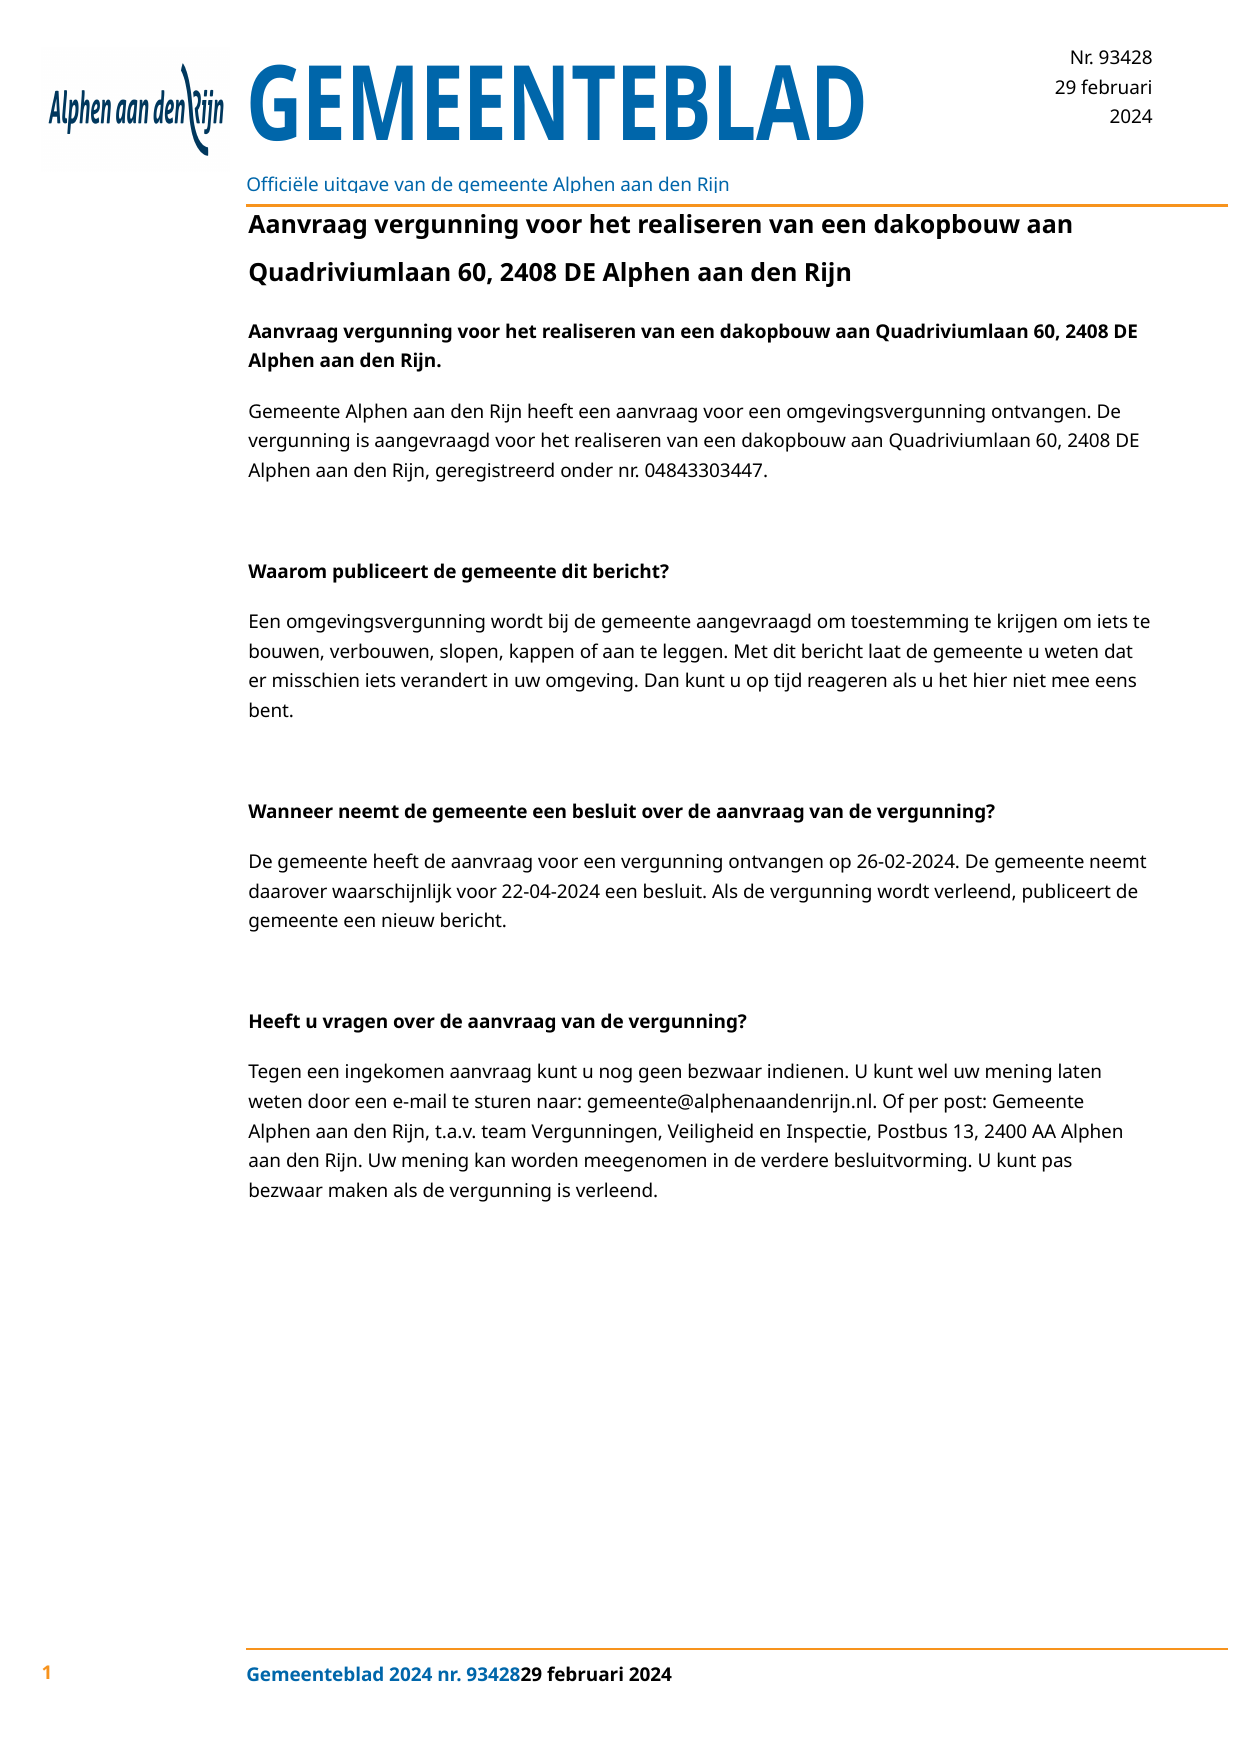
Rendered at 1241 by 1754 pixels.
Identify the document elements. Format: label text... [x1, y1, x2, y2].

text Wanneer neemt de gemeente een besluit over de aanvraag van de vergunning? [248, 798, 1152, 824]
text Gemeente Alphen aan den Rijn heeft een aanvraag voor een omgevingsvergunning ontvangen. De vergunning is aangevraagd voor het realiseren van een dakopbouw aan Quadriviumlaan 60, 2408 DE Alphen aan den Rijn, geregistreerd onder nr. 04843303447. [248, 398, 1152, 483]
text Waarom publiceert de gemeente dit bericht? [248, 558, 1152, 584]
picture [41, 47, 231, 172]
text Aanvraag vergunning voor het realiseren van een dakopbouw aan Quadriviumlaan 60, 2408 DE Alphen aan den Rijn [248, 207, 1152, 288]
text Aanvraag vergunning voor het realiseren van een dakopbouw aan Quadriviumlaan 60, 2408 DE Alphen aan den Rijn. [248, 318, 1152, 373]
text Een omgevingsvergunning wordt bij de gemeente aangevraagd om toestemming te krijgen om iets te bouwen, verbouwen, slopen, kappen of aan te leggen. Met dit bericht laat de gemeente u weten dat er misschien iets verandert in uw omgeving. Dan kunt u op tijd reageren als u het hier niet mee eens bent. [248, 608, 1152, 723]
text De gemeente heeft de aanvraag voor een vergunning ontvangen op 26-02-2024. De gemeente neemt daarover waarschijnlijk voor 22-04-2024 een besluit. Als de vergunning wordt verleend, publiceert de gemeente een nieuw bericht. [248, 848, 1152, 933]
text Heeft u vragen over de aanvraag van de vergunning? [248, 1008, 1152, 1034]
text Tegen een ingekomen aanvraag kunt u nog geen bezwaar indienen. U kunt wel uw mening laten weten door een e-mail te sturen naar: gemeente@alphenaandenrijn.nl. Of per post: Gemeente Alphen aan den Rijn, t.a.v. team Vergunningen, Veiligheid en Inspectie, Postbus 13, 2400 AA Alphen aan den Rijn. Uw mening kan worden meegenomen in de verdere besluitvorming. U kunt pas bezwaar maken als de vergunning is verleend. [248, 1059, 1152, 1203]
